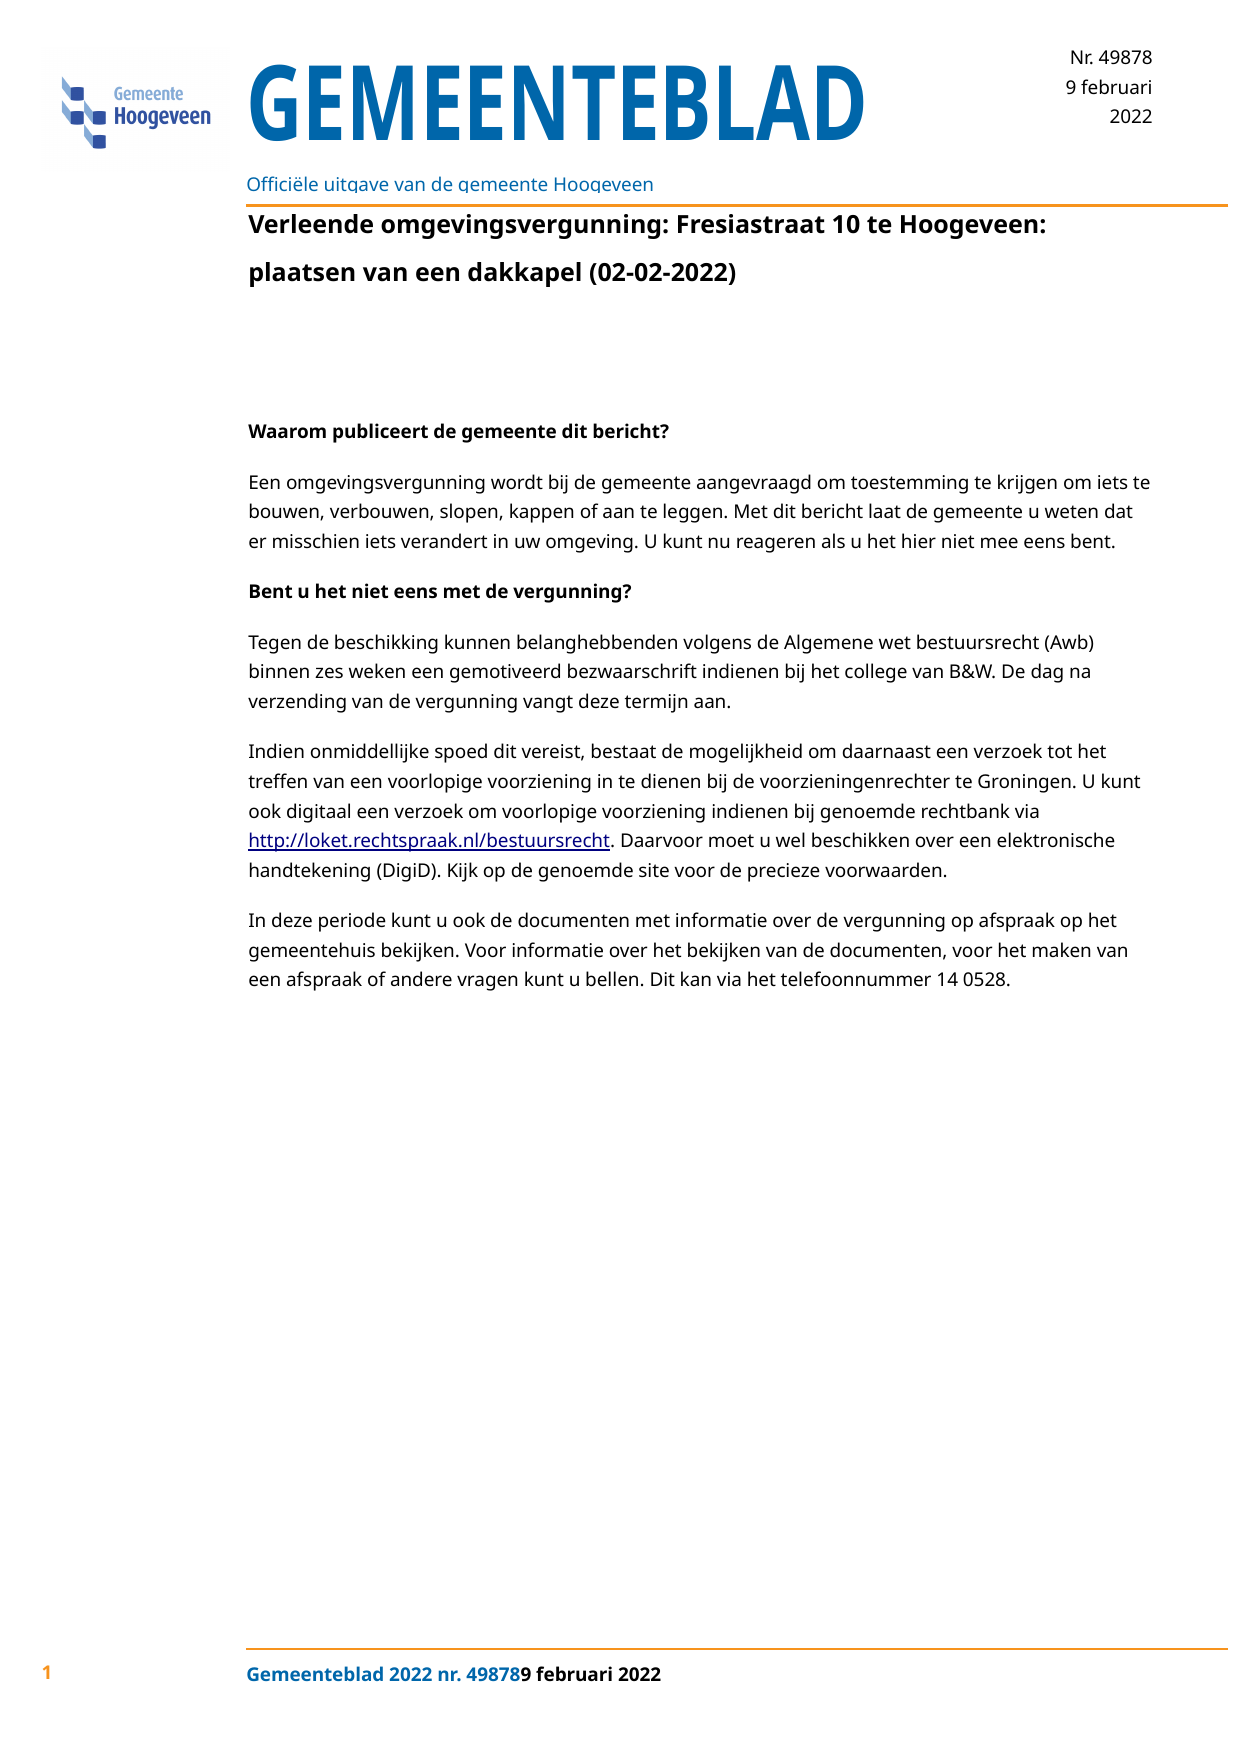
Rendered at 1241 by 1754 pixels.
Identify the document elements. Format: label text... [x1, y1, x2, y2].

text Een omgevingsvergunning wordt bij de gemeente aangevraagd om toestemming te krijgen om iets te bouwen, verbouwen, slopen, kappen of aan te leggen. Met dit bericht laat de gemeente u weten dat er misschien iets verandert in uw omgeving. U kunt nu reageren als u het hier niet mee eens bent. [248, 469, 1152, 554]
text Verleende omgevingsvergunning: Fresiastraat 10 te Hoogeveen: plaatsen van een dakkapel (02-02-2022) [248, 207, 1152, 288]
text Indien onmiddellijke spoed dit vereist, bestaat de mogelijkheid om daarnaast een verzoek tot het treffen van een voorlopige voorziening in te dienen bij de voorzieningenrechter te Groningen. U kunt ook digitaal een verzoek om voorlopige voorziening indienen bij genoemde rechtbank via http://loket.rechtspraak.nl/bestuursrecht. Daarvoor moet u wel beschikken over een elektronische handtekening (DigiD). Kijk op de genoemde site voor de precieze voorwaarden. [248, 739, 1152, 883]
text In deze periode kunt u ook de documenten met informatie over de vergunning op afspraak op het gemeentehuis bekijken. Voor informatie over het bekijken van de documenten, voor het maken van een afspraak of andere vragen kunt u bellen. Dit kan via het telefoonnummer 14 0528. [248, 907, 1152, 992]
text Bent u het niet eens met de vergunning? [248, 579, 1152, 604]
text Tegen de beschikking kunnen belanghebbenden volgens de Algemene wet bestuursrecht (Awb) binnen zes weken een gemotiveerd bezwaarschrift indienen bij het college van B&W. De dag na verzending van de vergunning vangt deze termijn aan. [248, 629, 1152, 714]
text Waarom publiceert de gemeente dit bericht? [248, 419, 1152, 444]
picture [41, 47, 231, 172]
